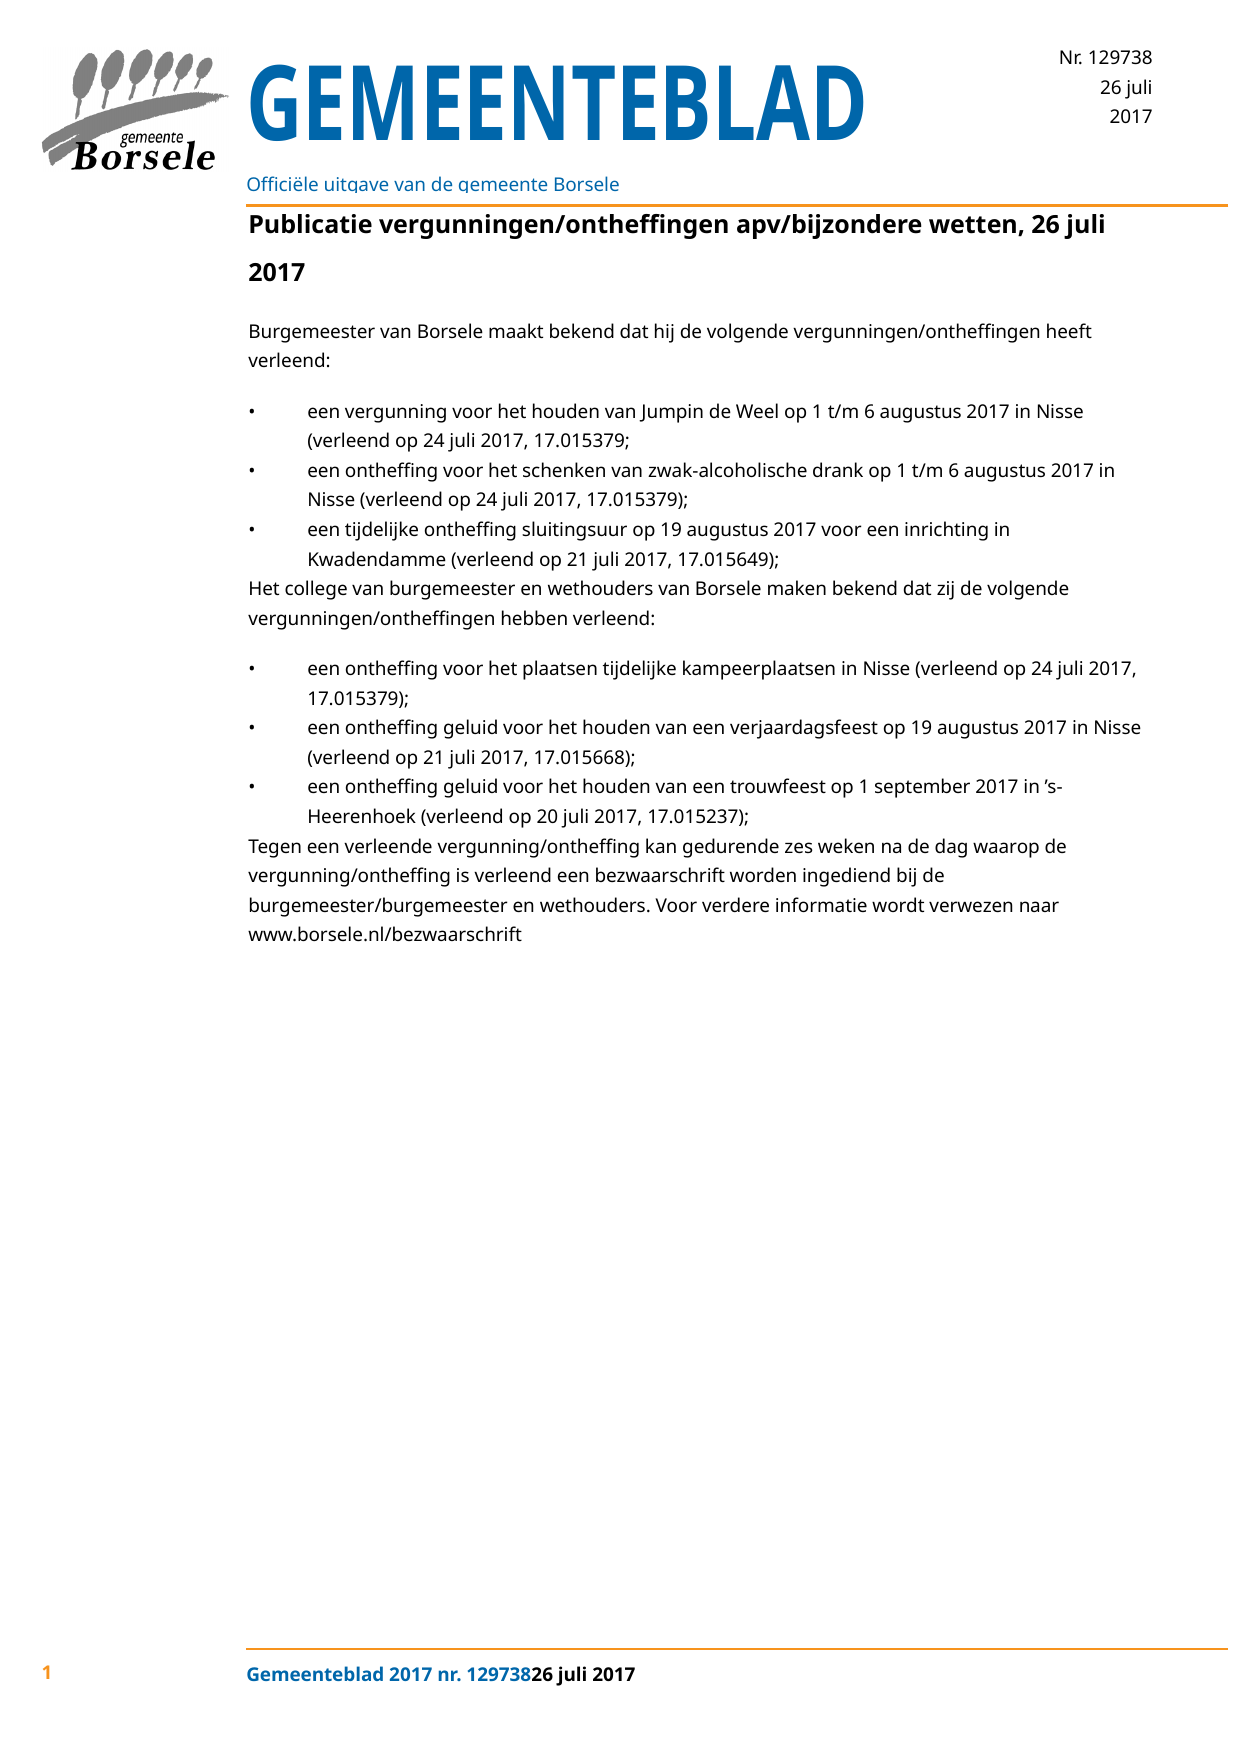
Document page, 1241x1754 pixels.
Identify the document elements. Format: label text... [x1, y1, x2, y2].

list een ontheffing voor het plaatsen tijdelijke kampeerplaatsen in Nisse (verleend op 24 juli 2017, 17.015379); [248, 655, 1152, 711]
text Tegen een verleende vergunning/ontheffing kan gedurende zes weken na de dag waarop de vergunning/ontheffing is verleend een bezwaarschrift worden ingediend bij de burgemeester/burgemeester en wethouders. Voor verdere informatie wordt verwezen naar www.borsele.nl/bezwaarschrift [248, 833, 1152, 947]
list een tijdelijke ontheffing sluitingsuur op 19 augustus 2017 voor een inrichting in Kwadendamme (verleend op 21 juli 2017, 17.015649); [248, 516, 1152, 572]
text Burgemeester van Borsele maakt bekend dat hij de volgende vergunningen/ontheffingen heeft verleend: [248, 318, 1152, 373]
list een vergunning voor het houden van Jumpin de Weel op 1 t/m 6 augustus 2017 in Nisse (verleend op 24 juli 2017, 17.015379; [248, 398, 1152, 453]
list een ontheffing geluid voor het houden van een verjaardagsfeest op 19 augustus 2017 in Nisse (verleend op 21 juli 2017, 17.015668); [248, 714, 1152, 770]
text Het college van burgemeester en wethouders van Borsele maken bekend dat zij de volgende vergunningen/ontheffingen hebben verleend: [248, 575, 1152, 631]
picture [41, 47, 231, 172]
text Publicatie vergunningen/ontheffingen apv/bijzondere wetten, 26 juli 2017 [248, 207, 1152, 288]
list een ontheffing geluid voor het houden van een trouwfeest op 1 september 2017 in ’s-Heerenhoek (verleend op 20 juli 2017, 17.015237); [248, 774, 1152, 829]
list een ontheffing voor het schenken van zwak-alcoholische drank op 1 t/m 6 augustus 2017 in Nisse (verleend op 24 juli 2017, 17.015379); [248, 457, 1152, 512]
